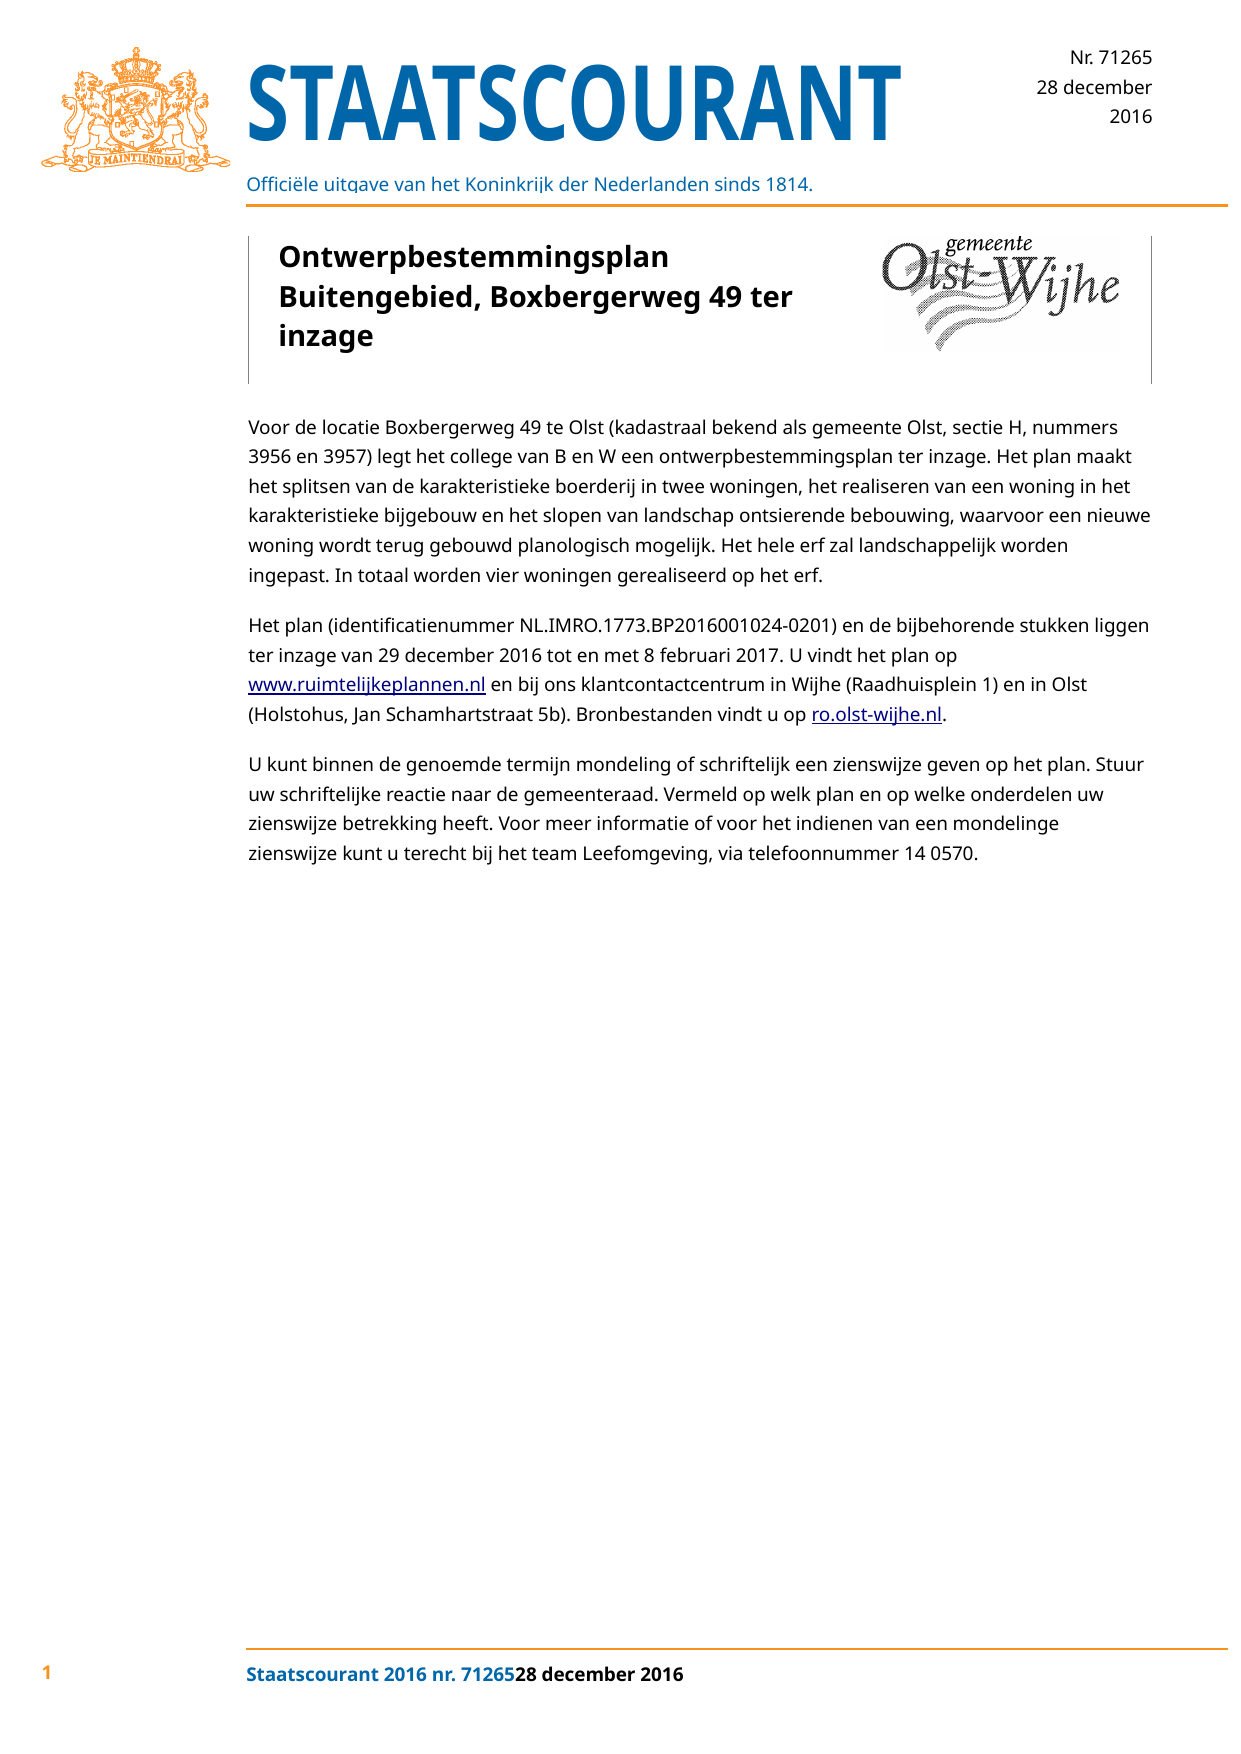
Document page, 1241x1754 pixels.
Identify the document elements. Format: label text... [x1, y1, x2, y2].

text U kunt binnen de genoemde termijn mondeling of schriftelijk een zienswijze geven op het plan. Stuur uw schriftelijke reactie naar de gemeenteraad. Vermeld op welk plan en op welke onderdelen uw zienswijze betrekking heeft. Voor meer informatie of voor het indienen van een mondelinge zienswijze kunt u terecht bij het team Leefomgeving, via telefoonnummer 14 0570. [248, 751, 1152, 866]
picture [41, 47, 231, 172]
picture [882, 236, 1119, 352]
text Voor de locatie Boxbergerweg 49 te Olst (kadastraal bekend als gemeente Olst, sectie H, nummers 3956 en 3957) legt het college van B en W een ontwerpbestemmingsplan ter inzage. Het plan maakt het splitsen van de karakteristieke boerderij in twee woningen, het realiseren van een woning in het karakteristieke bijgebouw en het slopen van landschap ontsierende bebouwing, waarvoor een nieuwe woning wordt terug gebouwd planologisch mogelijk. Het hele erf zal landschappelijk worden ingepast. In totaal worden vier woningen gerealiseerd op het erf. [248, 414, 1152, 588]
table_header [850, 236, 1151, 384]
table_header Ontwerpbestemmingsplan Buitengebied, Boxbergerweg 49 ter inzage [249, 236, 850, 384]
text Het plan (identificatienummer NL.IMRO.1773.BP2016001024-0201) en de bijbehorende stukken liggen ter inzage van 29 december 2016 tot en met 8 februari 2017. U vindt het plan op www.ruimtelijkeplannen.nl en bij ons klantcontactcentrum in Wijhe (Raadhuisplein 1) en in Olst (Holstohus, Jan Schamhartstraat 5b). Bronbestanden vindt u op ro.olst-wijhe.nl. [248, 612, 1152, 727]
